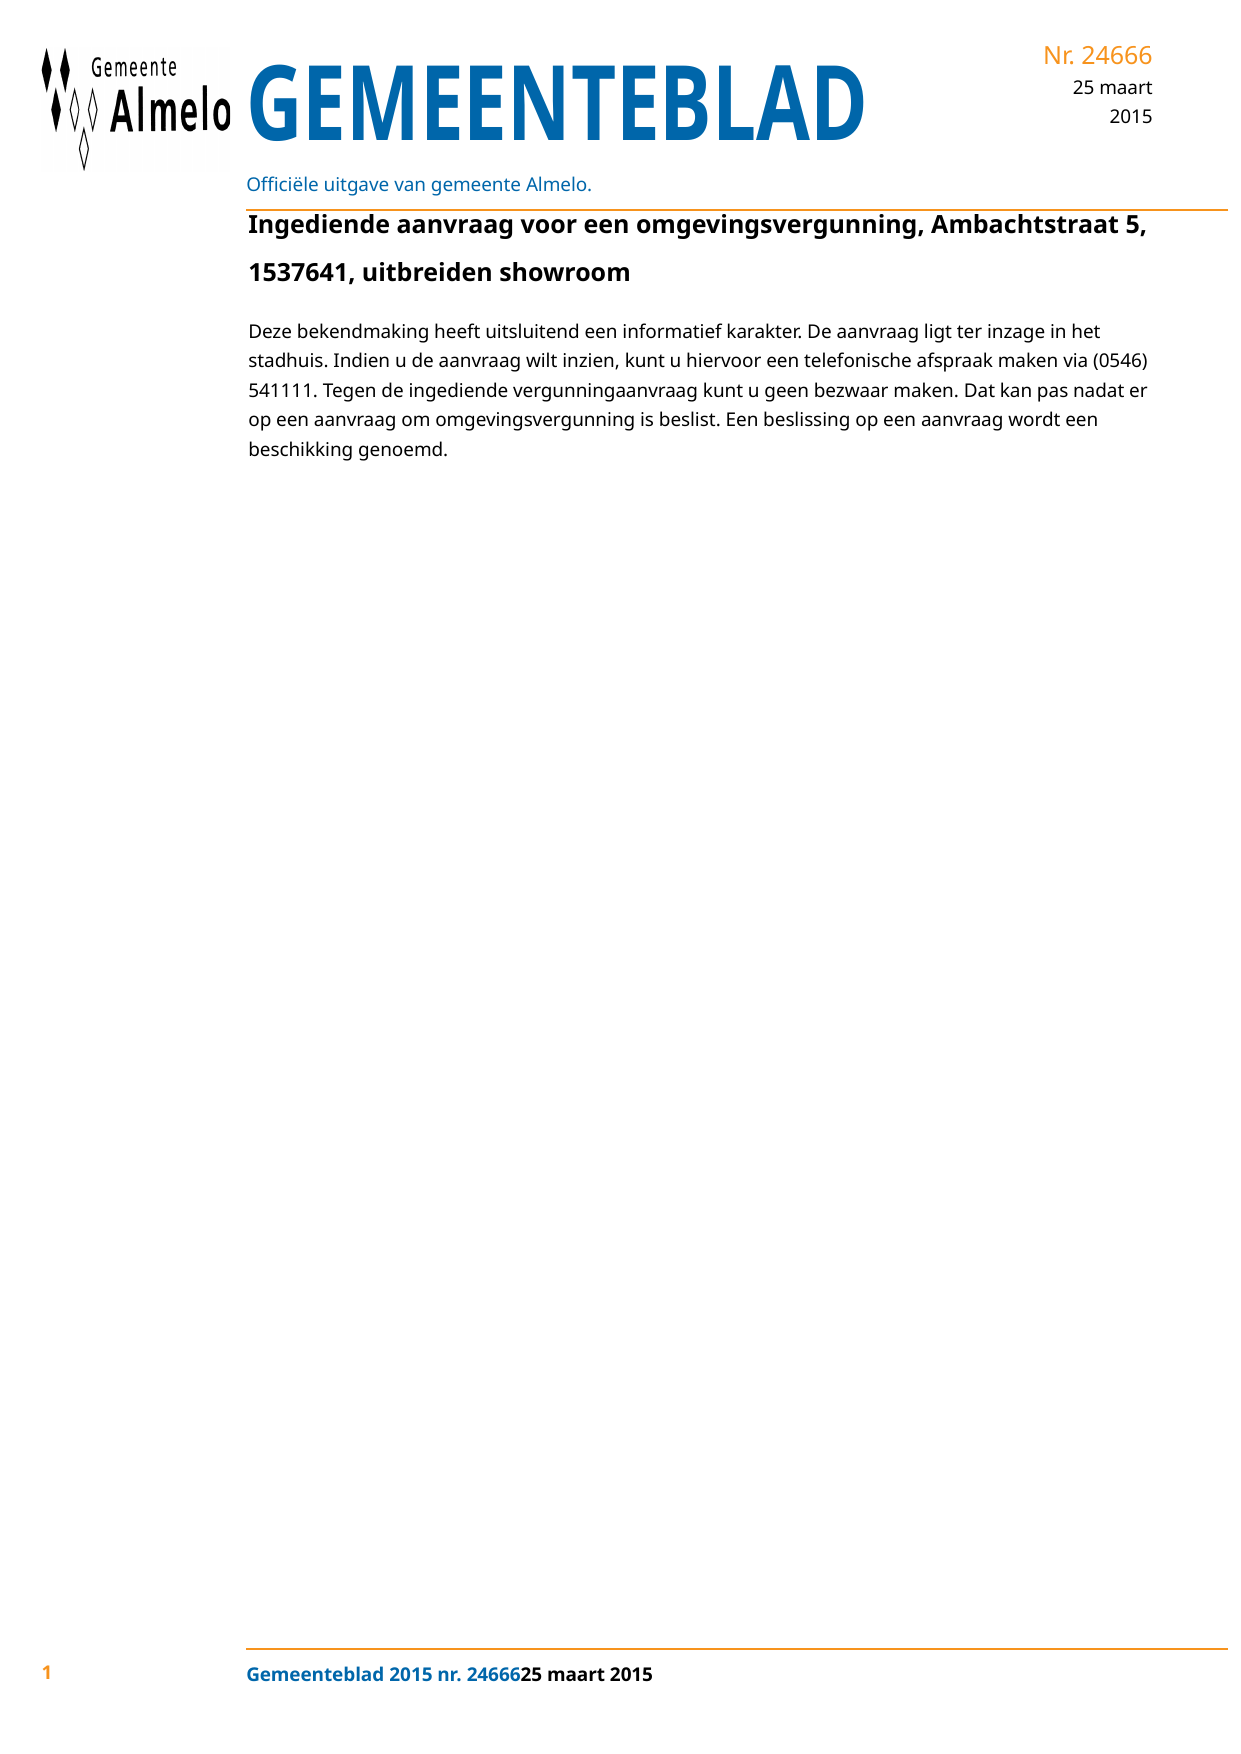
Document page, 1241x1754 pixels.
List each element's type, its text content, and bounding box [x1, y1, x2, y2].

text Deze bekendmaking heeft uitsluitend een informatief karakter. De aanvraag ligt ter inzage in het stadhuis. Indien u de aanvraag wilt inzien, kunt u hiervoor een telefonische afspraak maken via (0546) 541111. Tegen de ingediende vergunningaanvraag kunt u geen bezwaar maken. Dat kan pas nadat er op een aanvraag om omgevingsvergunning is beslist. Een beslissing op een aanvraag wordt een beschikking genoemd. [248, 318, 1152, 462]
picture [41, 47, 231, 172]
text Ingediende aanvraag voor een omgevingsvergunning, Ambachtstraat 5, 1537641, uitbreiden showroom [248, 211, 1152, 288]
